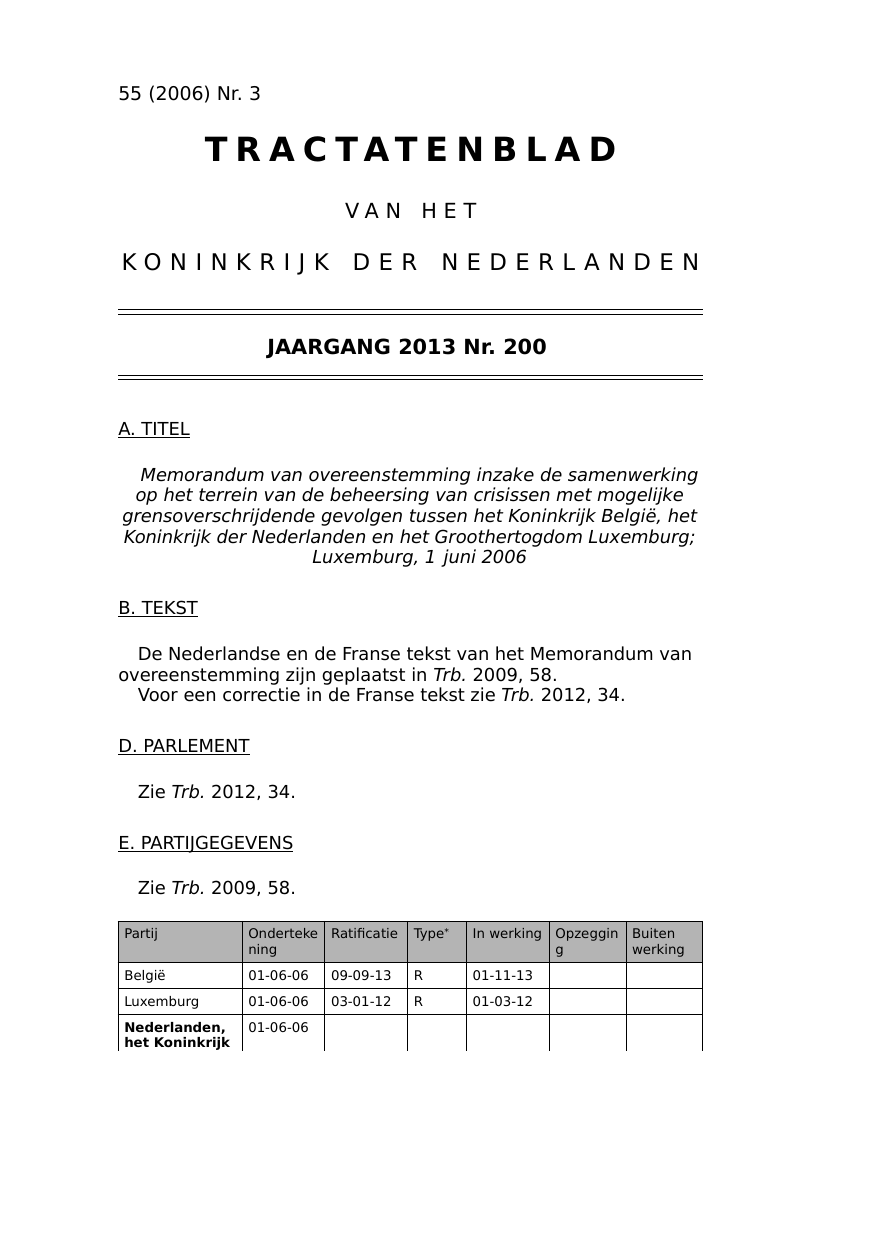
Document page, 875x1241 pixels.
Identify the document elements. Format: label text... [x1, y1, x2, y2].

text VAN HET [118, 199, 703, 223]
table_header In werking [467, 922, 549, 962]
table_cell 01-06-06 [243, 1015, 324, 1051]
table_header Type* [408, 922, 466, 962]
table_cell 03-01-12 [325, 989, 407, 1014]
table_cell R [408, 989, 466, 1014]
text Voor een correctie in de Franse tekst zie Trb. 2012, 34. [118, 685, 703, 706]
table_cell België [119, 963, 242, 988]
subtitle E. PARTIJGEGEVENS [118, 832, 703, 853]
subtitle A. TITEL [118, 419, 703, 439]
text JAARGANG 2013 Nr. 200 [118, 335, 703, 359]
table_cell [627, 1015, 702, 1051]
table_cell Nederlanden, het Koninkrijk [119, 1015, 242, 1051]
table_cell [550, 963, 626, 988]
table_cell [550, 989, 626, 1014]
text De Nederlandse en de Franse tekst van het Memorandum van overeenstemming zijn geplaatst in Trb. 2009, 58. [118, 644, 703, 685]
table_header Partij [119, 922, 242, 962]
table_cell R [408, 963, 466, 988]
table_cell [325, 1015, 407, 1051]
table_cell [627, 963, 702, 988]
table_cell 09-09-13 [325, 963, 407, 988]
table_header Buiten werking [627, 922, 702, 962]
table_cell [550, 1015, 626, 1051]
subtitle D. PARLEMENT [118, 736, 703, 757]
table_header Ondertekening [243, 922, 324, 962]
text Zie Trb. 2009, 58. [118, 878, 703, 899]
text Memorandum van overeenstemming inzake de samenwerking op het terrein van de beheersing van crisissen met mogelijke grensoverschrijdende gevolgen tussen het Koninkrijk België, het Koninkrijk der Nederlanden en het Groothertogdom Luxemburg; [118, 464, 703, 547]
text TRACTATENBLAD [118, 130, 703, 169]
table_header Ratificatie [325, 922, 407, 962]
table_cell 01-06-06 [243, 963, 324, 988]
table_cell 01-11-13 [467, 963, 549, 988]
subtitle B. TEKST [118, 598, 703, 619]
table_cell [627, 989, 702, 1014]
table_cell 01-03-12 [467, 989, 549, 1014]
text Luxemburg, 1 juni 2006 [118, 547, 703, 568]
table_cell [467, 1015, 549, 1051]
text Zie Trb. 2012, 34. [118, 782, 703, 802]
text KONINKRIJK DER NEDERLANDEN [118, 249, 703, 276]
table_cell 01-06-06 [243, 989, 324, 1014]
table_cell Luxemburg [119, 989, 242, 1014]
text 55 (2006) Nr. 3 [118, 83, 703, 105]
table_cell [408, 1015, 466, 1051]
table_header Opzegging [550, 922, 626, 962]
